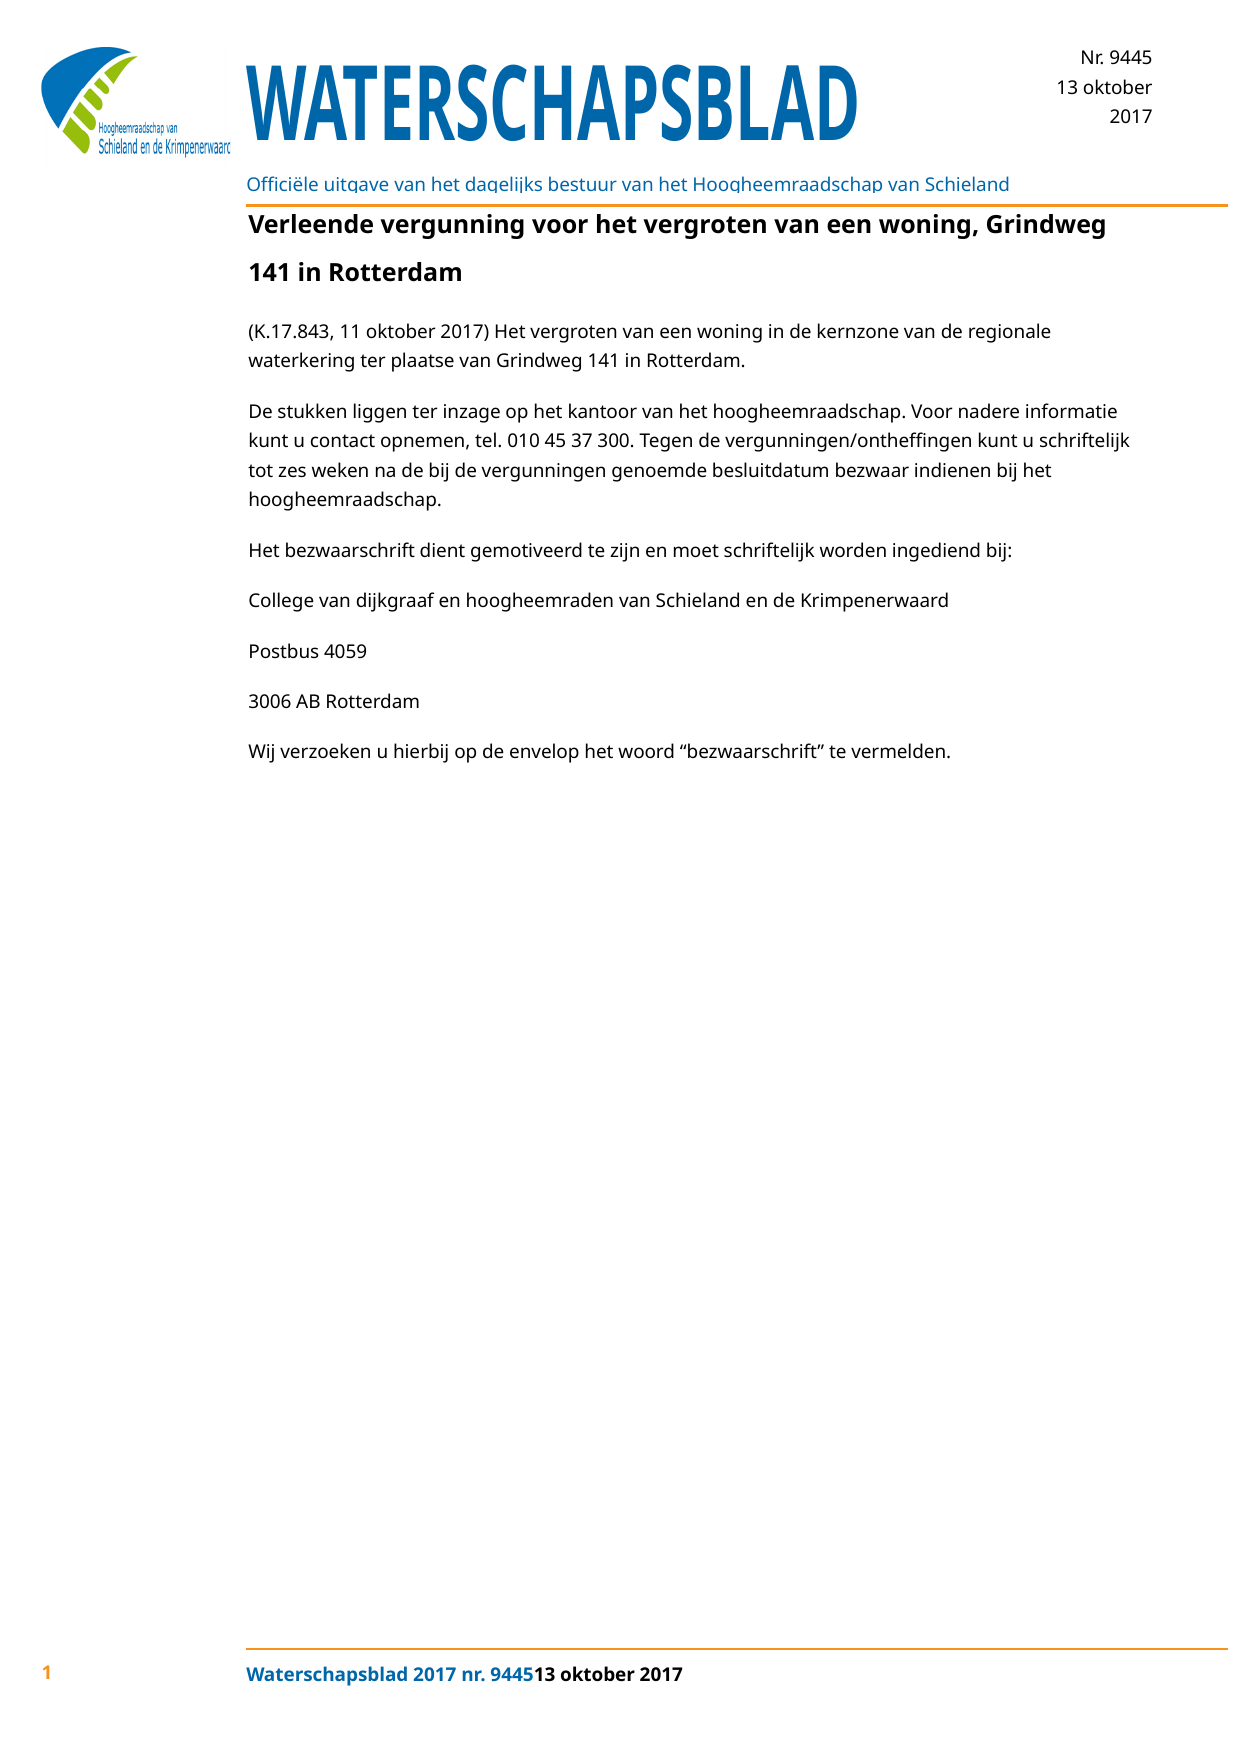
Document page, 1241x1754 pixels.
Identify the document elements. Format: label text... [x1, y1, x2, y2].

text Het bezwaarschrift dient gemotiveerd te zijn en moet schriftelijk worden ingediend bij: [248, 537, 1152, 563]
picture [41, 47, 231, 172]
text Verleende vergunning voor het vergroten van een woning, Grindweg 141 in Rotterdam [248, 207, 1152, 288]
text De stukken liggen ter inzage op het kantoor van het hoogheemraadschap. Voor nadere informatie kunt u contact opnemen, tel. 010 45 37 300. Tegen de vergunningen/ontheffingen kunt u schriftelijk tot zes weken na de bij de vergunningen genoemde besluitdatum bezwaar indienen bij het hoogheemraadschap. [248, 398, 1152, 512]
text Postbus 4059 [248, 638, 1152, 664]
text 3006 AB Rotterdam [248, 688, 1152, 714]
text Wij verzoeken u hierbij op de envelop het woord “bezwaarschrift” te vermelden. [248, 739, 1152, 764]
text College van dijkgraaf en hoogheemraden van Schieland en de Krimpenerwaard [248, 587, 1152, 613]
text (K.17.843, 11 oktober 2017) Het vergroten van een woning in de kernzone van de regionale waterkering ter plaatse van Grindweg 141 in Rotterdam. [248, 318, 1152, 373]
